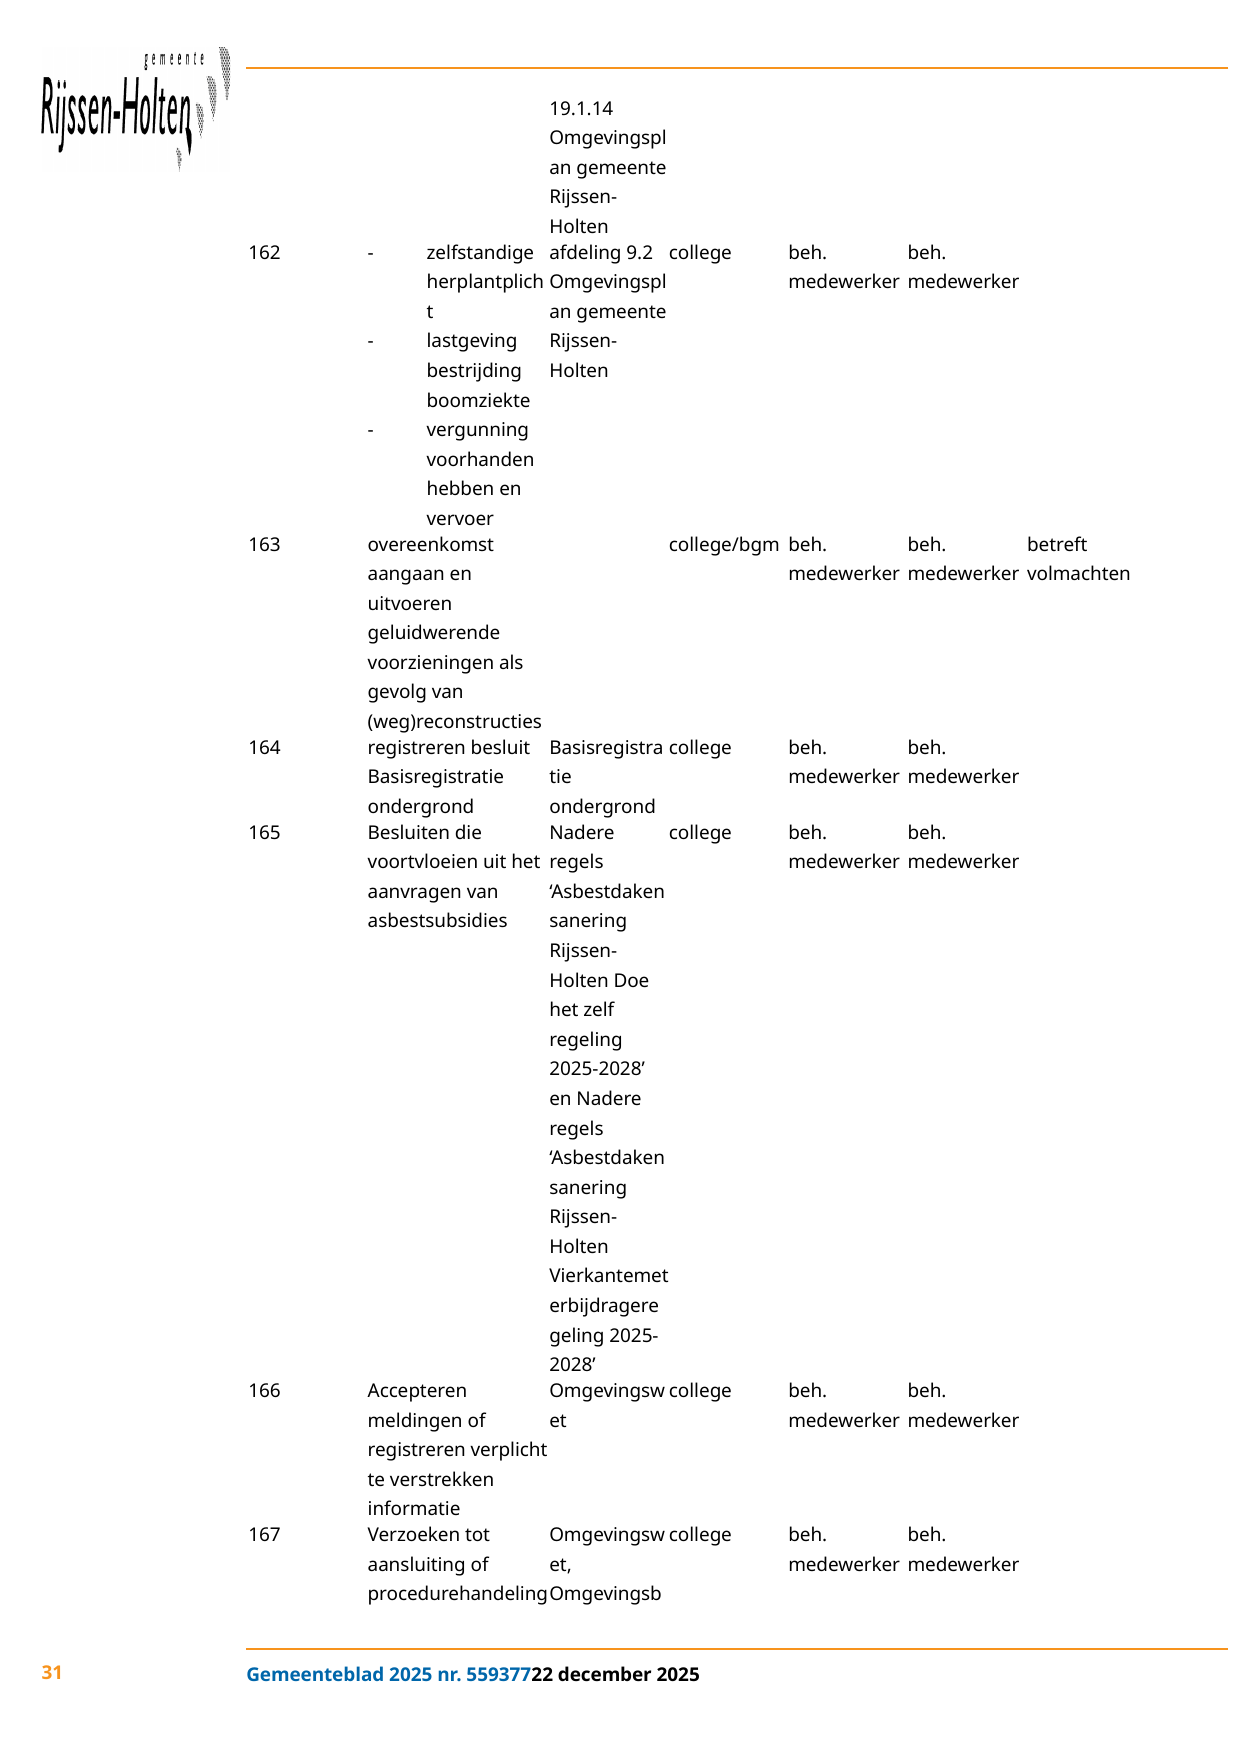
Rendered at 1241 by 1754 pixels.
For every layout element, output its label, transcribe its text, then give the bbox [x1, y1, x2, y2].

table_cell beh. medewerker [908, 531, 1027, 734]
table_cell 163 [248, 531, 367, 734]
table_cell [1027, 1521, 1152, 1606]
table_cell beh. medewerker [788, 1521, 907, 1606]
table_cell beh. medewerker [788, 819, 907, 1377]
table_cell [549, 531, 669, 734]
table_cell beh. medewerker [908, 819, 1027, 1377]
table_cell [669, 95, 788, 239]
table_cell 167 [248, 1521, 367, 1606]
table_cell college [669, 734, 788, 819]
table_cell Verzoeken tot aansluiting of procedurehandeling [368, 1521, 549, 1606]
table_cell beh. medewerker [788, 239, 907, 531]
table_cell [788, 95, 907, 239]
table_cell afdeling 9.2 Omgevingsplan gemeente Rijssen-Holten [549, 239, 669, 531]
table_cell Omgevingswet [549, 1377, 669, 1521]
table_cell zelfstandige herplantplicht lastgeving bestrijding boomziekte vergunning voorhanden hebben en vervoer [368, 239, 549, 531]
table_cell beh. medewerker [908, 734, 1027, 819]
table_cell Basisregistratie ondergrond [549, 734, 669, 819]
picture [41, 47, 231, 172]
table_cell beh. medewerker [788, 734, 907, 819]
table_cell betreft volmachten [1027, 531, 1152, 734]
table_cell college [669, 1377, 788, 1521]
table_cell beh. medewerker [788, 1377, 907, 1521]
table_cell beh. medewerker [908, 1521, 1027, 1606]
table_cell [1027, 734, 1152, 819]
table_cell 19.1.14 Omgevingsplan gemeente Rijssen-Holten [549, 95, 669, 239]
table_cell 162 [248, 239, 367, 531]
table_cell [1027, 819, 1152, 1377]
table_cell 164 [248, 734, 367, 819]
table_cell beh. medewerker [788, 531, 907, 734]
table_cell [248, 95, 367, 239]
table_cell Accepteren meldingen of registreren verplicht te verstrekken informatie [368, 1377, 549, 1521]
table_cell [1027, 95, 1152, 239]
table_cell Nadere regels ‘Asbestdakensanering Rijssen-Holten Doe het zelf regeling 2025-2028’ en Nadere regels ‘Asbestdakensanering Rijssen-Holten Vierkantemeterbijdrageregeling 2025-2028’ [549, 819, 669, 1377]
table_cell registreren besluit Basisregistratie ondergrond [368, 734, 549, 819]
table_cell college [669, 239, 788, 531]
table_cell college [669, 819, 788, 1377]
table_cell [908, 95, 1027, 239]
table_cell Besluiten die voortvloeien uit het aanvragen van asbestsubsidies [368, 819, 549, 1377]
table_cell [1027, 1377, 1152, 1521]
table_cell overeenkomst aangaan en uitvoeren geluidwerende voorzieningen als gevolg van (weg)reconstructies [368, 531, 549, 734]
table_cell [368, 95, 549, 239]
table_cell college [669, 1521, 788, 1606]
table_cell college/bgm [669, 531, 788, 734]
table_cell 165 [248, 819, 367, 1377]
table_cell 166 [248, 1377, 367, 1521]
table_cell beh. medewerker [908, 1377, 1027, 1521]
table_cell Omgevingswet, Omgevingsb [549, 1521, 669, 1606]
table_cell [1027, 239, 1152, 531]
table_cell beh. medewerker [908, 239, 1027, 531]
